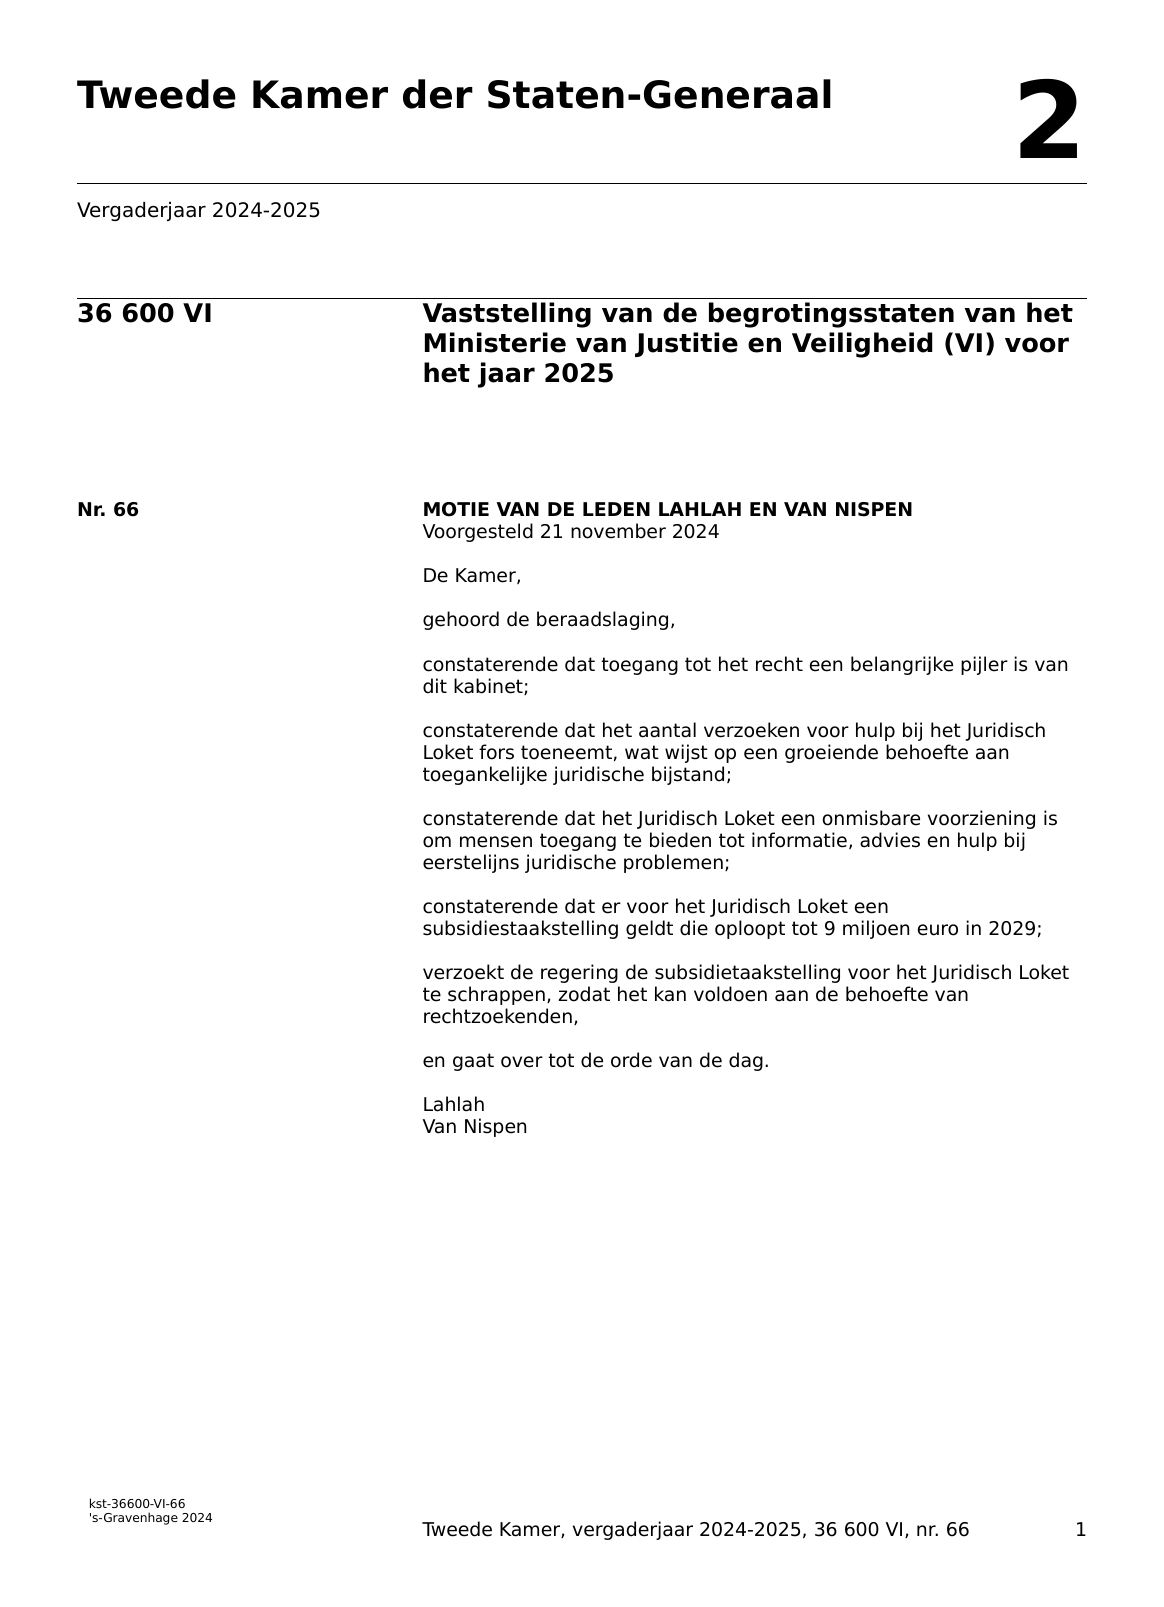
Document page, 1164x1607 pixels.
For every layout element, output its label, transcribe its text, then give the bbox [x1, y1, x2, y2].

text Van Nispen [422, 1116, 1087, 1138]
text De Kamer, [422, 565, 1087, 587]
table_header 2 [886, 59, 1087, 183]
text constaterende dat het aantal verzoeken voor hulp bij het Juridisch Loket fors toeneemt, wat wijst op een groeiende behoefte aan toegankelijke juridische bijstand; [422, 720, 1087, 786]
text kst-36600-VI-66 [88, 1497, 323, 1511]
table_header Tweede Kamer der Staten-Generaal [77, 59, 886, 183]
subtitle 36 600 VI Vaststelling van de begrotingsstaten van het Ministerie van Justitie en Veiligheid (VI) voor het jaar 2025 [77, 299, 1087, 388]
text constaterende dat het Juridisch Loket een onmisbare voorziening is om mensen toegang te bieden tot informatie, advies en hulp bij eerstelijns juridische problemen; [422, 808, 1087, 874]
subtitle Nr. 66 MOTIE VAN DE LEDEN LAHLAH EN VAN NISPEN [77, 499, 1087, 521]
text Voorgesteld 21 november 2024 [422, 521, 1087, 543]
text 's-Gravenhage 2024 [88, 1511, 323, 1525]
text constaterende dat toegang tot het recht een belangrijke pijler is van dit kabinet; [422, 653, 1087, 697]
text constaterende dat er voor het Juridisch Loket een subsidiestaakstelling geldt die oploopt tot 9 miljoen euro in 2029; [422, 896, 1087, 940]
text en gaat over tot de orde van de dag. [422, 1050, 1087, 1072]
text gehoord de beraadslaging, [422, 609, 1087, 631]
text verzoekt de regering de subsidietaakstelling voor het Juridisch Loket te schrappen, zodat het kan voldoen aan de behoefte van rechtzoekenden, [422, 962, 1087, 1028]
text Lahlah [422, 1094, 1087, 1116]
table_cell Vergaderjaar 2024-2025 [77, 184, 1087, 298]
